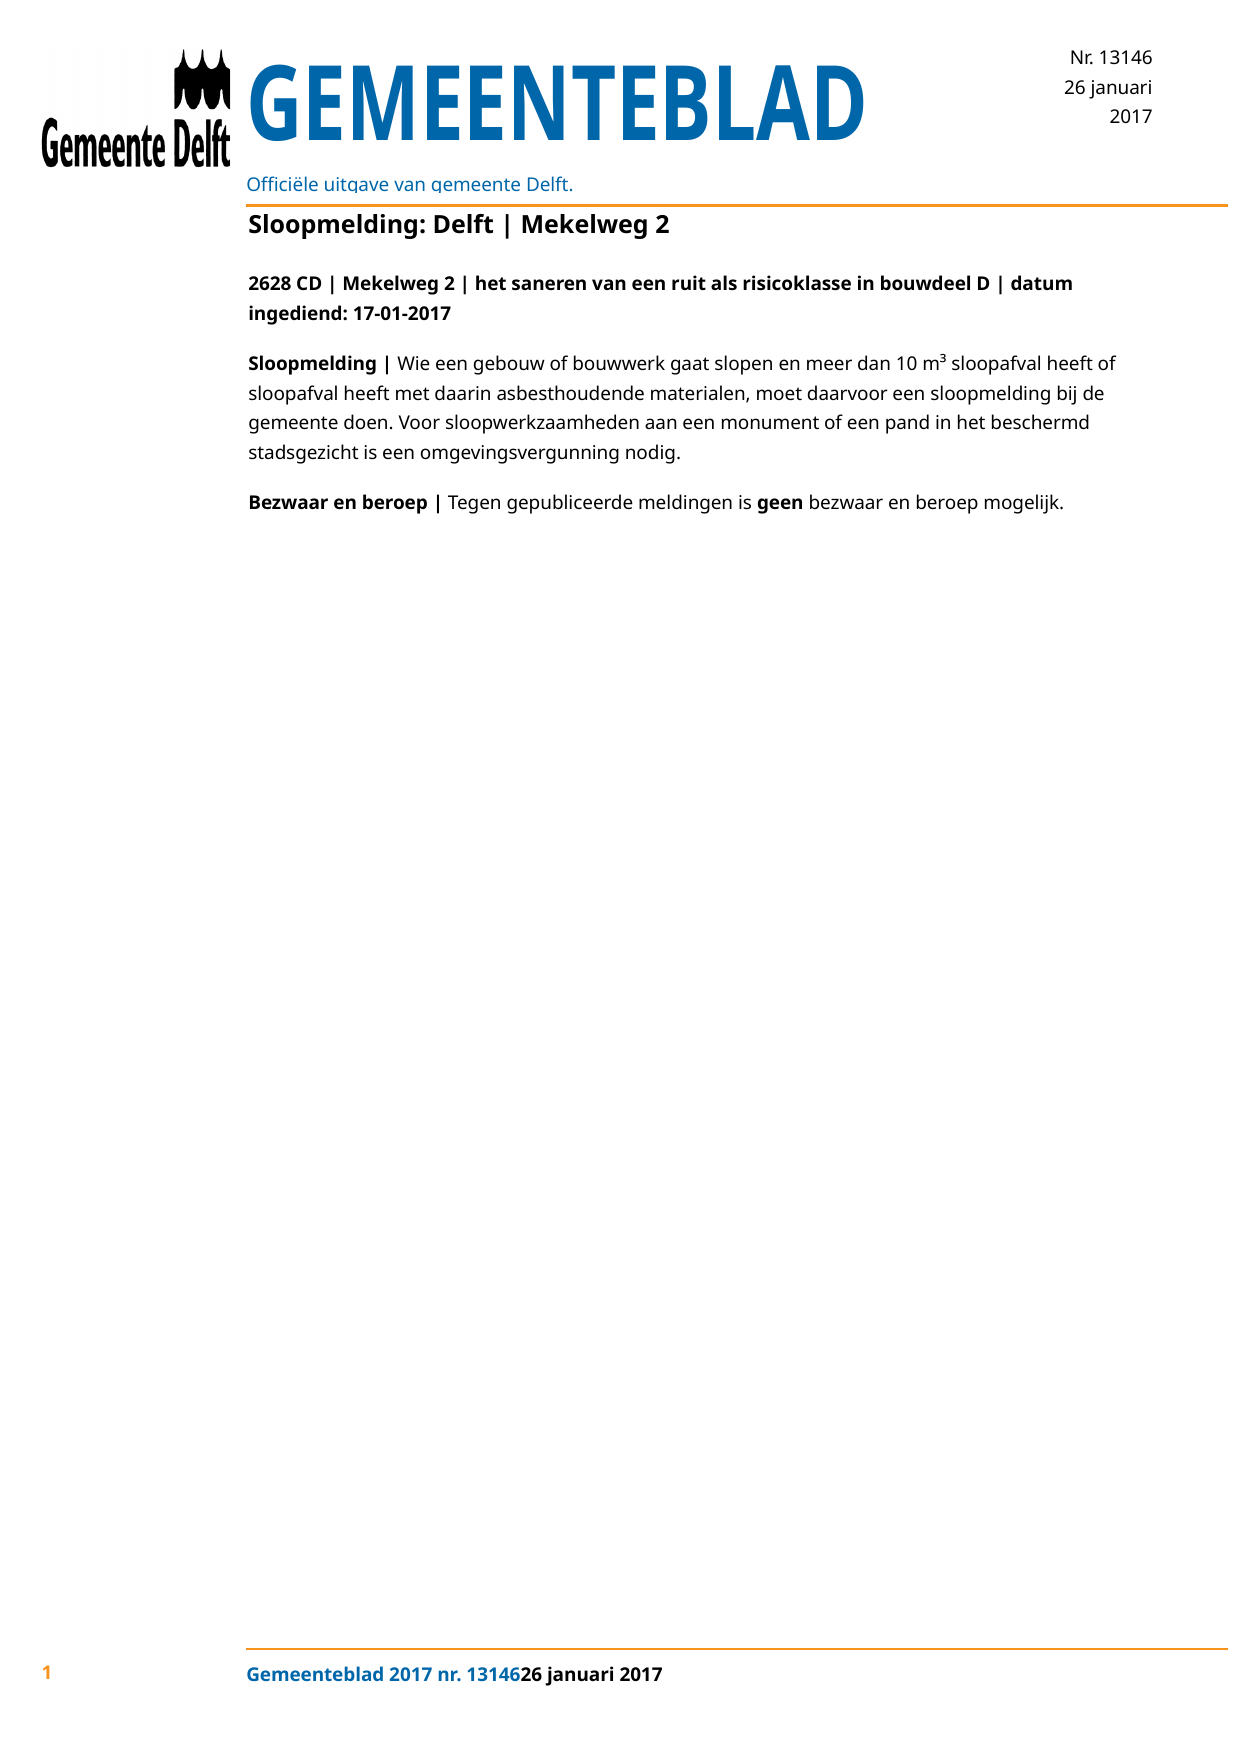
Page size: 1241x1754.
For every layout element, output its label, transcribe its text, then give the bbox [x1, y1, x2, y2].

text Sloopmelding | Wie een gebouw of bouwwerk gaat slopen en meer dan 10 m³ sloopafval heeft of sloopafval heeft met daarin asbesthoudende materialen, moet daarvoor een sloopmelding bij de gemeente doen. Voor sloopwerkzaamheden aan een monument of een pand in het beschermd stadsgezicht is een omgevingsvergunning nodig. [248, 350, 1152, 465]
text Sloopmelding: Delft | Mekelweg 2 [248, 207, 1152, 241]
text Bezwaar en beroep | Tegen gepubliceerde meldingen is geen bezwaar en beroep mogelijk. [248, 489, 1152, 515]
picture [41, 47, 231, 172]
text 2628 CD | Mekelweg 2 | het saneren van een ruit als risicoklasse in bouwdeel D | datum ingediend: 17-01-2017 [248, 270, 1152, 326]
